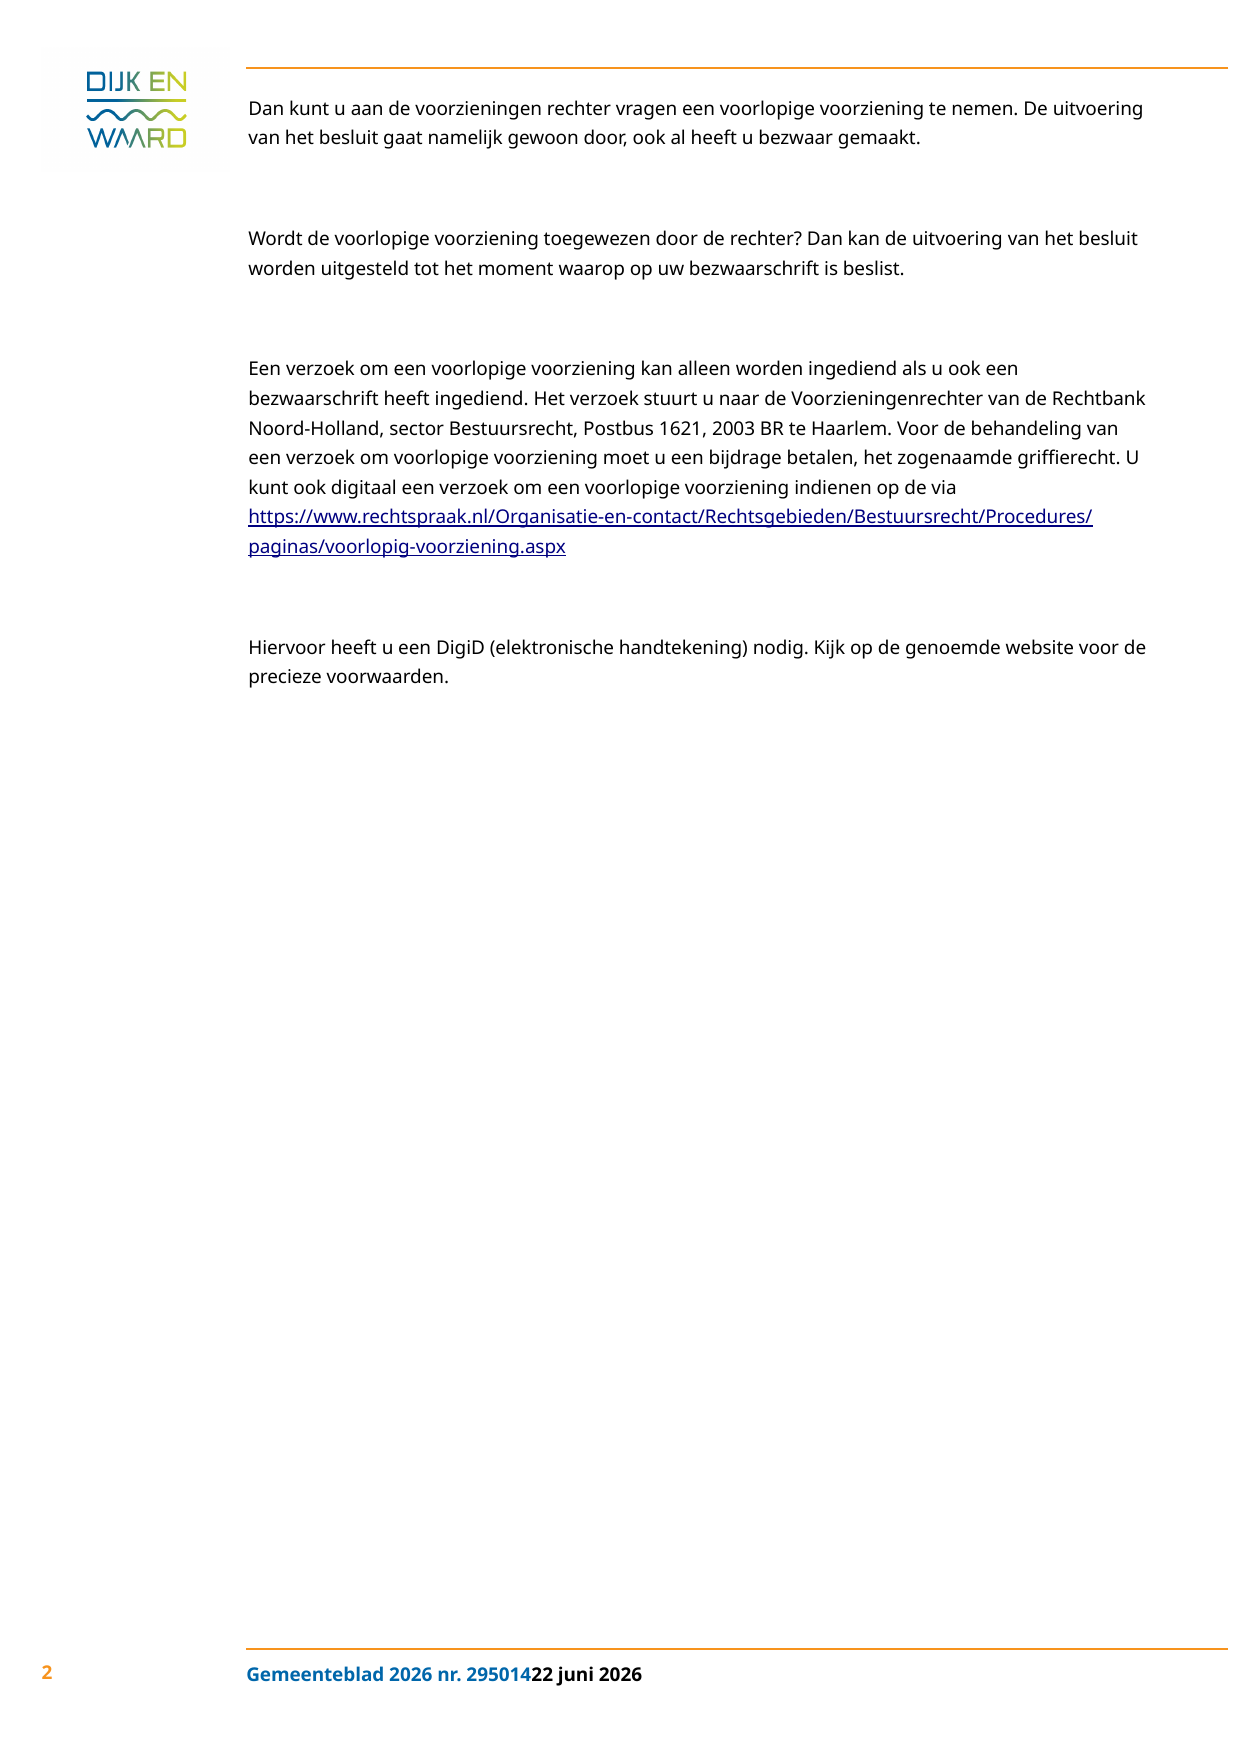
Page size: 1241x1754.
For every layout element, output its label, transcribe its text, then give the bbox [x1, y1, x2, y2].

text Wordt de voorlopige voorziening toegewezen door de rechter? Dan kan de uitvoering van het besluit worden uitgesteld tot het moment waarop op uw bezwaarschrift is beslist. [248, 225, 1152, 281]
text Dan kunt u aan de voorzieningen rechter vragen een voorlopige voorziening te nemen. De uitvoering van het besluit gaat namelijk gewoon door, ook al heeft u bezwaar gemaakt. [248, 95, 1152, 150]
picture [41, 47, 231, 172]
text Hiervoor heeft u een DigiD (elektronische handtekening) nodig. Kijk op de genoemde website voor de precieze voorwaarden. [248, 634, 1152, 689]
text Een verzoek om een voorlopige voorziening kan alleen worden ingediend als u ook een bezwaarschrift heeft ingediend. Het verzoek stuurt u naar de Voorzieningenrechter van de Rechtbank Noord-Holland, sector Bestuursrecht, Postbus 1621, 2003 BR te Haarlem. Voor de behandeling van een verzoek om voorlopige voorziening moet u een bijdrage betalen, het zogenaamde griffierecht. U kunt ook digitaal een verzoek om een voorlopige voorziening indienen op de via https://www.rechtspraak.nl/Organisatie-en-contact/Rechtsgebieden/Bestuursrecht/Procedures/paginas/voorlopig-voorziening.aspx [248, 356, 1152, 559]
